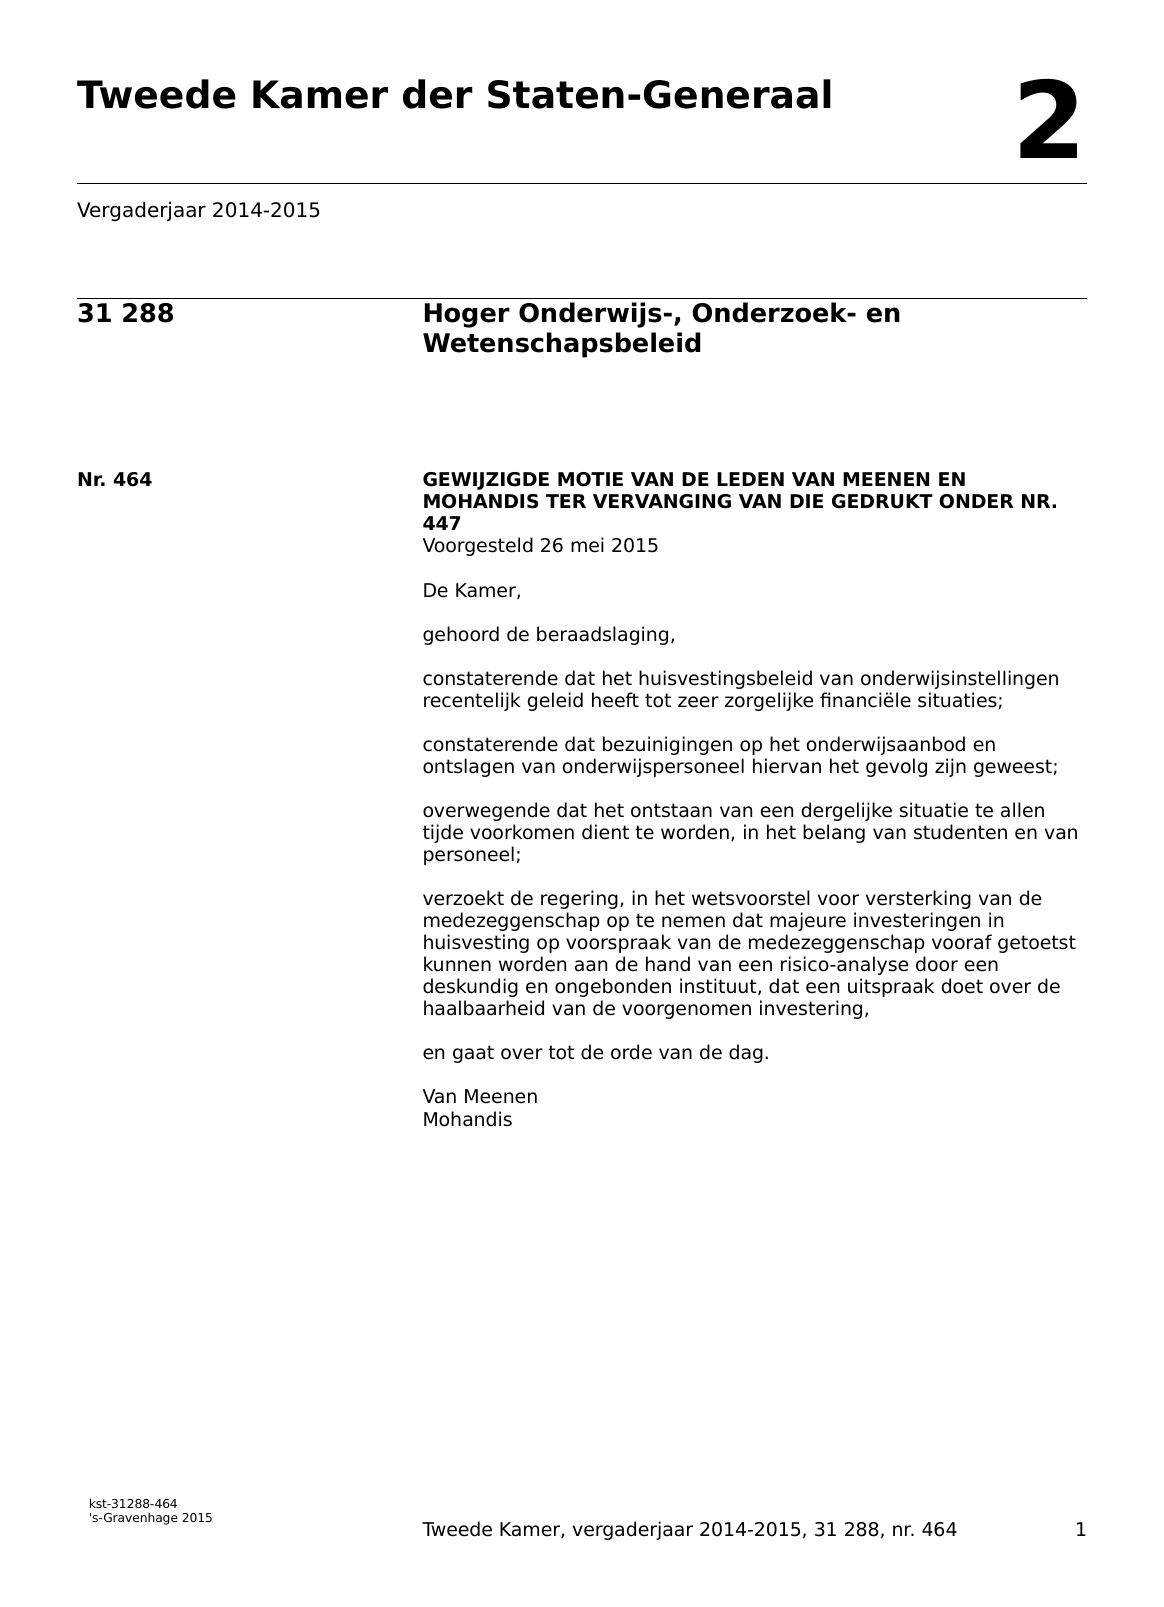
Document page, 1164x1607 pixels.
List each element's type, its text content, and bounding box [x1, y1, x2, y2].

subtitle Nr. 464 GEWIJZIGDE MOTIE VAN DE LEDEN VAN MEENEN EN MOHANDIS TER VERVANGING VAN DIE GEDRUKT ONDER NR. 447 [77, 469, 1087, 535]
table_header 2 [886, 59, 1087, 183]
subtitle 31 288 Hoger Onderwijs-, Onderzoek- en Wetenschapsbeleid [77, 299, 1087, 358]
text Mohandis [422, 1108, 1087, 1130]
text constaterende dat bezuinigingen op het onderwijsaanbod en ontslagen van onderwijspersoneel hiervan het gevolg zijn geweest; [422, 734, 1087, 778]
text constaterende dat het huisvestingsbeleid van onderwijsinstellingen recentelijk geleid heeft tot zeer zorgelijke financiële situaties; [422, 668, 1087, 712]
text kst-31288-464 [88, 1497, 323, 1511]
text en gaat over tot de orde van de dag. [422, 1042, 1087, 1064]
table_header Tweede Kamer der Staten-Generaal [77, 59, 886, 183]
text 's-Gravenhage 2015 [88, 1511, 323, 1525]
text Voorgesteld 26 mei 2015 [422, 535, 1087, 557]
text De Kamer, [422, 579, 1087, 601]
text verzoekt de regering, in het wetsvoorstel voor versterking van de medezeggenschap op te nemen dat majeure investeringen in huisvesting op voorspraak van de medezeggenschap vooraf getoetst kunnen worden aan de hand van een risico-analyse door een deskundig en ongebonden instituut, dat een uitspraak doet over de haalbaarheid van de voorgenomen investering, [422, 888, 1087, 1020]
text gehoord de beraadslaging, [422, 624, 1087, 646]
text Van Meenen [422, 1086, 1087, 1108]
table_cell Vergaderjaar 2014-2015 [77, 184, 1087, 298]
text overwegende dat het ontstaan van een dergelijke situatie te allen tijde voorkomen dient te worden, in het belang van studenten en van personeel; [422, 800, 1087, 866]
